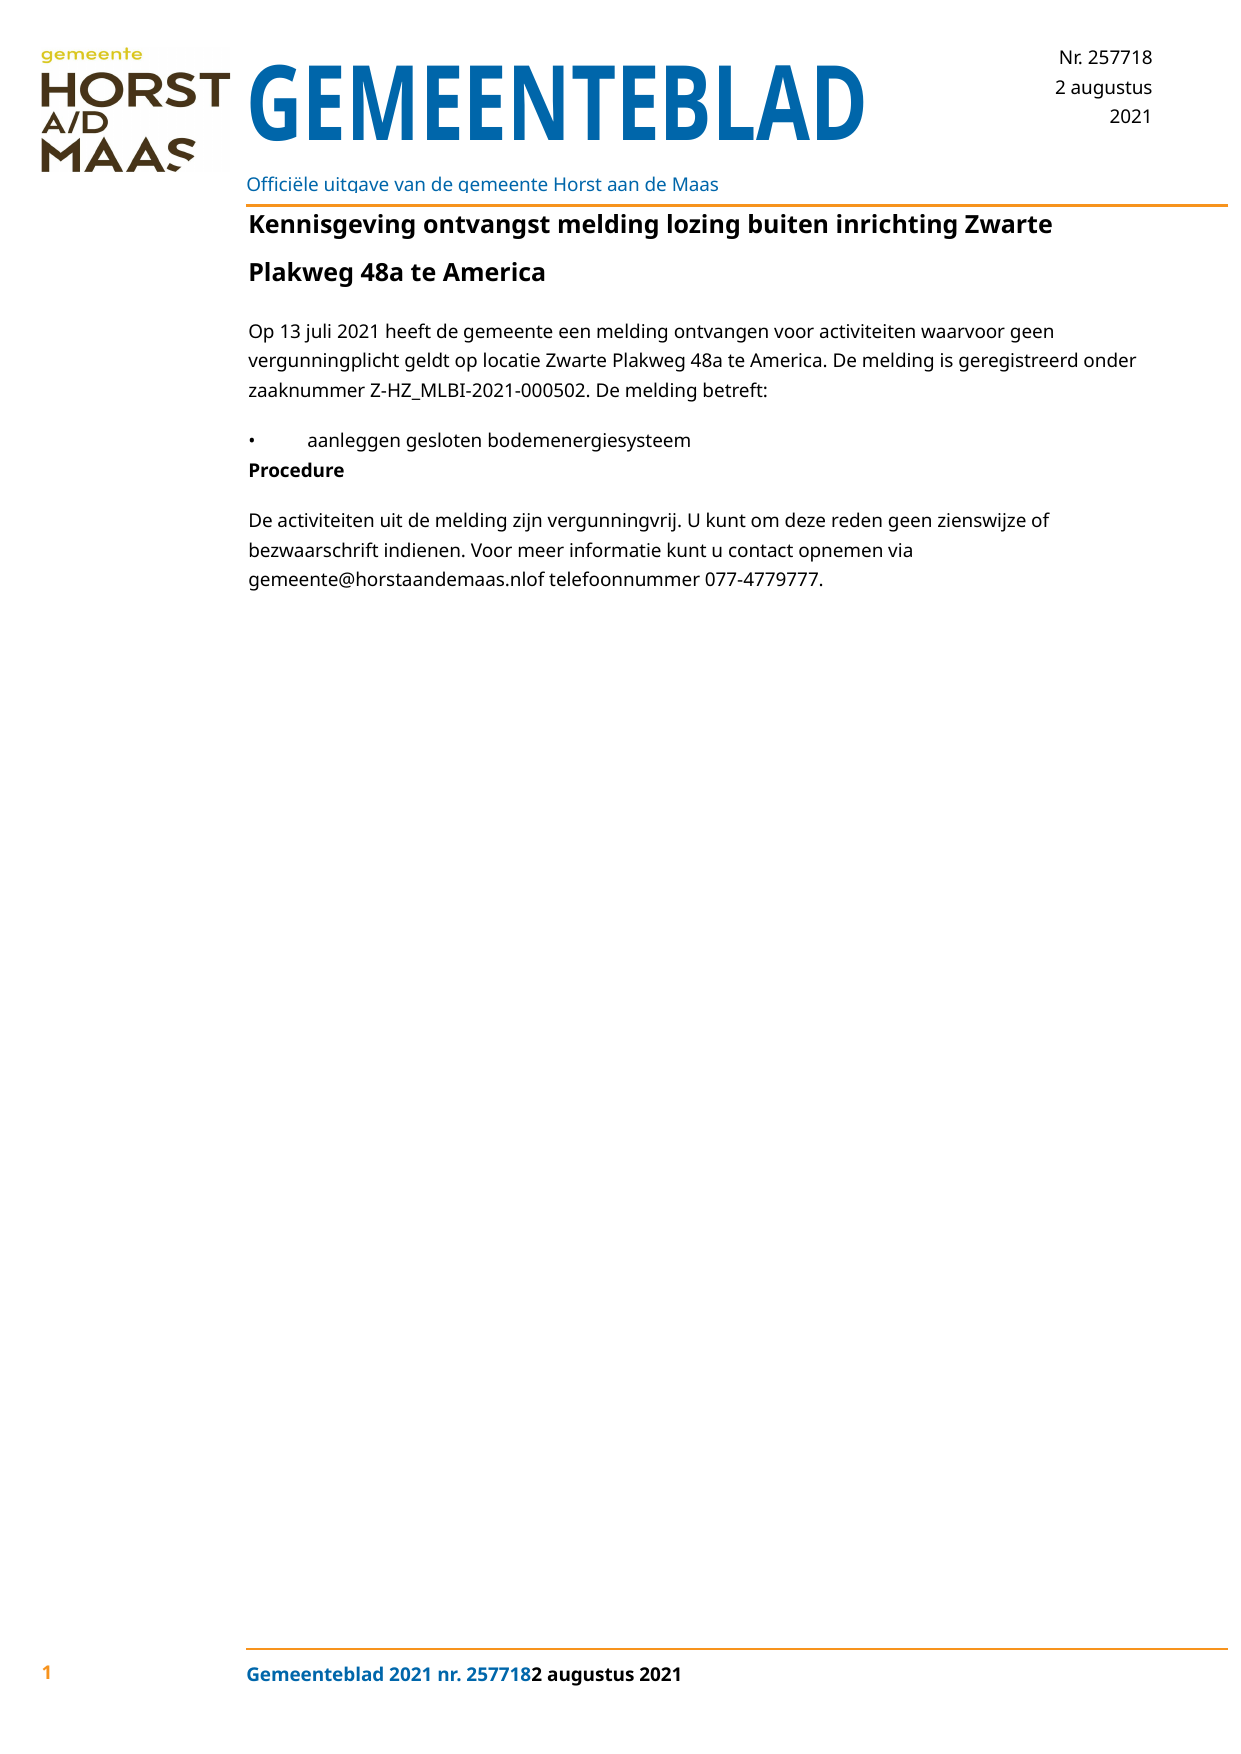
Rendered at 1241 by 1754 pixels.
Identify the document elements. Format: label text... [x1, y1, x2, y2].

text Op 13 juli 2021 heeft de gemeente een melding ontvangen voor activiteiten waarvoor geen vergunningplicht geldt op locatie Zwarte Plakweg 48a te America. De melding is geregistreerd onder zaaknummer Z-HZ_MLBI-2021-000502. De melding betreft: [248, 318, 1152, 403]
text Kennisgeving ontvangst melding lozing buiten inrichting Zwarte Plakweg 48a te America [248, 207, 1152, 288]
text Procedure [248, 457, 1152, 483]
picture [41, 47, 231, 172]
text De activiteiten uit de melding zijn vergunningvrij. U kunt om deze reden geen zienswijze of bezwaarschrift indienen. Voor meer informatie kunt u contact opnemen via gemeente@horstaandemaas.nlof telefoonnummer 077-4779777. [248, 507, 1152, 592]
list aanleggen gesloten bodemenergiesysteem [248, 427, 1152, 453]
